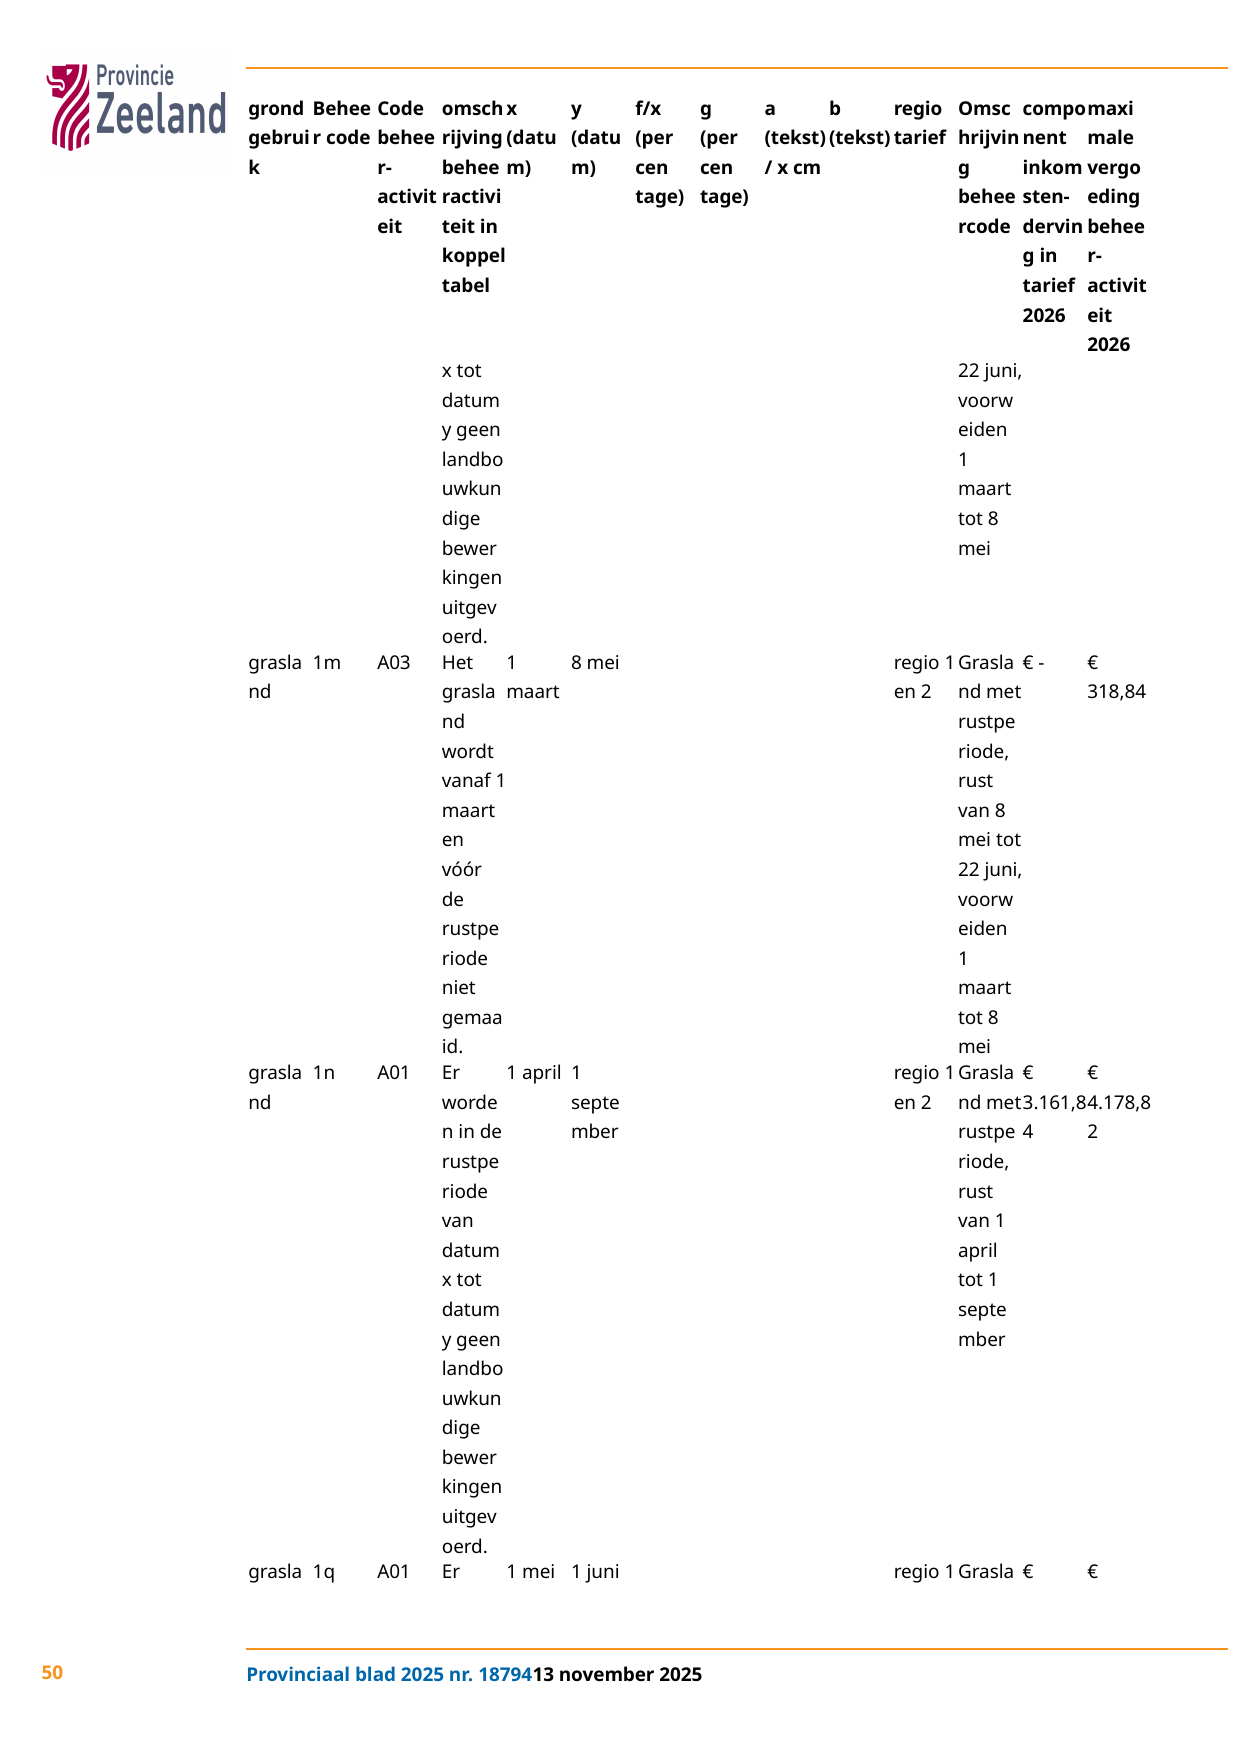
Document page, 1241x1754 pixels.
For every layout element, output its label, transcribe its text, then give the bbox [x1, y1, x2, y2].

table_header y (datum) [571, 95, 635, 357]
table_header Code beheer-activiteit [377, 95, 442, 357]
table_cell Het grasland wordt vanaf 1 maart en vóór de rustperiode niet gemaaid. [442, 649, 506, 1059]
table_cell € 318,84 [1087, 649, 1152, 1059]
table_cell 1 september [571, 1060, 635, 1558]
table_cell [829, 357, 893, 649]
table_header grond gebruik [248, 95, 312, 357]
table_cell 8 mei [571, 649, 635, 1059]
table_cell [764, 357, 829, 649]
table_cell 1n [313, 1060, 377, 1558]
table_header a (tekst) / x cm [764, 95, 829, 357]
table_cell [700, 1060, 764, 1558]
table_cell [829, 1060, 893, 1558]
table_cell [700, 649, 764, 1059]
table_cell Grasland met rustperiode, rust van 1 april tot 1 september [958, 1060, 1022, 1558]
table_header component inkomsten-derving in tarief 2026 [1023, 95, 1087, 357]
table_cell [764, 1060, 829, 1558]
table_cell € [1023, 1559, 1087, 1584]
table_cell regio 1 en 2 [894, 1060, 958, 1558]
table_header b (tekst) [829, 95, 893, 357]
table_header maximale vergoeding beheer-activiteit 2026 [1087, 95, 1152, 357]
table_cell € 4.178,82 [1087, 1060, 1152, 1558]
table_cell [764, 649, 829, 1059]
table_cell Er [442, 1559, 506, 1584]
table_cell € [1087, 1559, 1152, 1584]
table_cell [635, 357, 700, 649]
table_cell A01 [377, 1060, 442, 1558]
table_cell regio 1 en 2 [894, 649, 958, 1059]
table_cell [248, 357, 312, 649]
picture [41, 47, 231, 172]
table_cell [635, 1559, 700, 1584]
table_header x (datum) [506, 95, 571, 357]
table_cell 1 maart [506, 649, 571, 1059]
table_header omschrijving beheeractiviteit in koppeltabel [442, 95, 506, 357]
table_cell Grasland met rustperiode, rust van 8 mei tot 22 juni, voorweiden 1 maart tot 8 mei [958, 649, 1022, 1059]
table_cell 1 mei [506, 1559, 571, 1584]
table_cell 1m [313, 649, 377, 1059]
table_header Beheer code [313, 95, 377, 357]
table_header regio tarief [894, 95, 958, 357]
table_cell [313, 357, 377, 649]
table_cell Grasla [958, 1559, 1022, 1584]
table_cell [829, 649, 893, 1059]
table_cell [635, 649, 700, 1059]
table_cell [894, 357, 958, 649]
table_cell 1 april [506, 1060, 571, 1558]
table_cell € 3.161,84 [1023, 1060, 1087, 1558]
table_cell [1023, 357, 1087, 649]
table_cell [506, 357, 571, 649]
table_cell grasland [248, 1060, 312, 1558]
table_cell A03 [377, 649, 442, 1059]
table_cell [571, 357, 635, 649]
table_cell grasla [248, 1559, 312, 1584]
table_cell [377, 357, 442, 649]
table_header f/x (per cen tage) [635, 95, 700, 357]
table_cell grasland [248, 649, 312, 1059]
table_cell 1q [313, 1559, 377, 1584]
table_cell € - [1023, 649, 1087, 1059]
table_cell x tot datum y geen landbouwkundige bewerkingen uitgevoerd. [442, 357, 506, 649]
table_cell [700, 357, 764, 649]
table_cell [829, 1559, 893, 1584]
table_cell regio 1 [894, 1559, 958, 1584]
table_header Omschrijving beheercode [958, 95, 1022, 357]
table_cell 1 juni [571, 1559, 635, 1584]
table_cell A01 [377, 1559, 442, 1584]
table_header g (per cen tage) [700, 95, 764, 357]
table_cell [764, 1559, 829, 1584]
table_cell [635, 1060, 700, 1558]
table_cell 22 juni, voorweiden 1 maart tot 8 mei [958, 357, 1022, 649]
table_cell [700, 1559, 764, 1584]
table_cell Er worden in de rustperiode van datum x tot datum y geen landbouwkundige bewerkingen uitgevoerd. [442, 1060, 506, 1558]
table_cell [1087, 357, 1152, 649]
